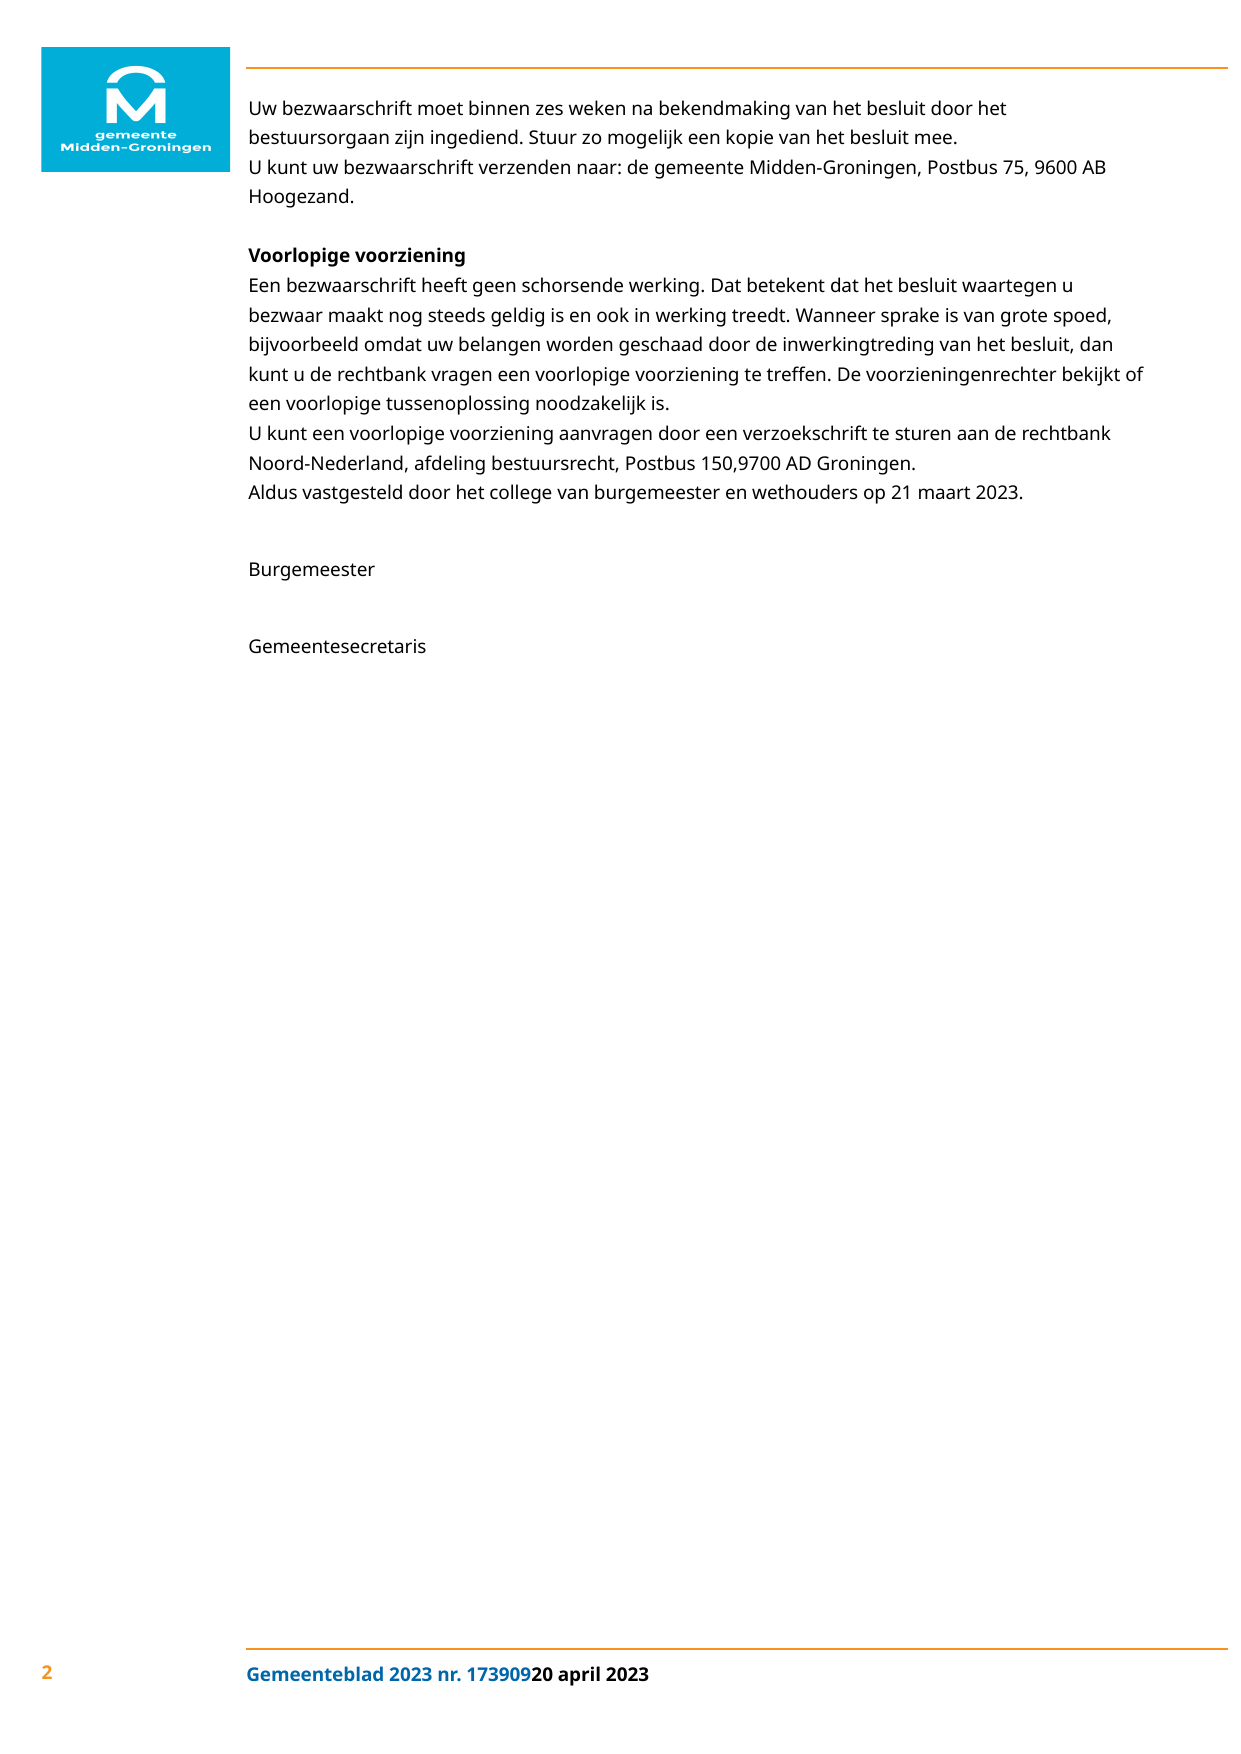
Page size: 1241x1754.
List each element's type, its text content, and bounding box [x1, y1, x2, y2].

picture [184, 146, 190, 153]
text Voorlopige voorziening [248, 243, 1152, 268]
text U kunt uw bezwaarschrift verzenden naar: de gemeente Midden-Groningen, Postbus 75, 9600 AB Hoogezand. [248, 154, 1152, 209]
text Gemeentesecretaris [248, 634, 1152, 659]
text Uw bezwaarschrift moet binnen zes weken na bekendmaking van het besluit door het bestuursorgaan zijn ingediend. Stuur zo mogelijk een kopie van het besluit mee. [248, 95, 1152, 150]
text Een bezwaarschrift heeft geen schorsende werking. Dat betekent dat het besluit waartegen u bezwaar maakt nog steeds geldig is en ook in werking treedt. Wanneer sprake is van grote spoed, bijvoorbeeld omdat uw belangen worden geschaad door de inwerkingtreding van het besluit, dan kunt u de rechtbank vragen een voorlopige voorziening te treffen. De voorzieningenrechter bekijkt of een voorlopige tussenoplossing noodzakelijk is. [248, 272, 1152, 416]
text Aldus vastgesteld door het college van burgemeester en wethouders op 21 maart 2023. [248, 479, 1152, 505]
picture [107, 89, 165, 122]
text Burgemeester [248, 557, 1152, 582]
text U kunt een voorlopige voorziening aanvragen door een verzoekschrift te sturen aan de rechtbank Noord-Nederland, afdeling bestuursrecht, Postbus 150,9700 AD Groningen. [248, 420, 1152, 476]
picture [108, 66, 164, 82]
